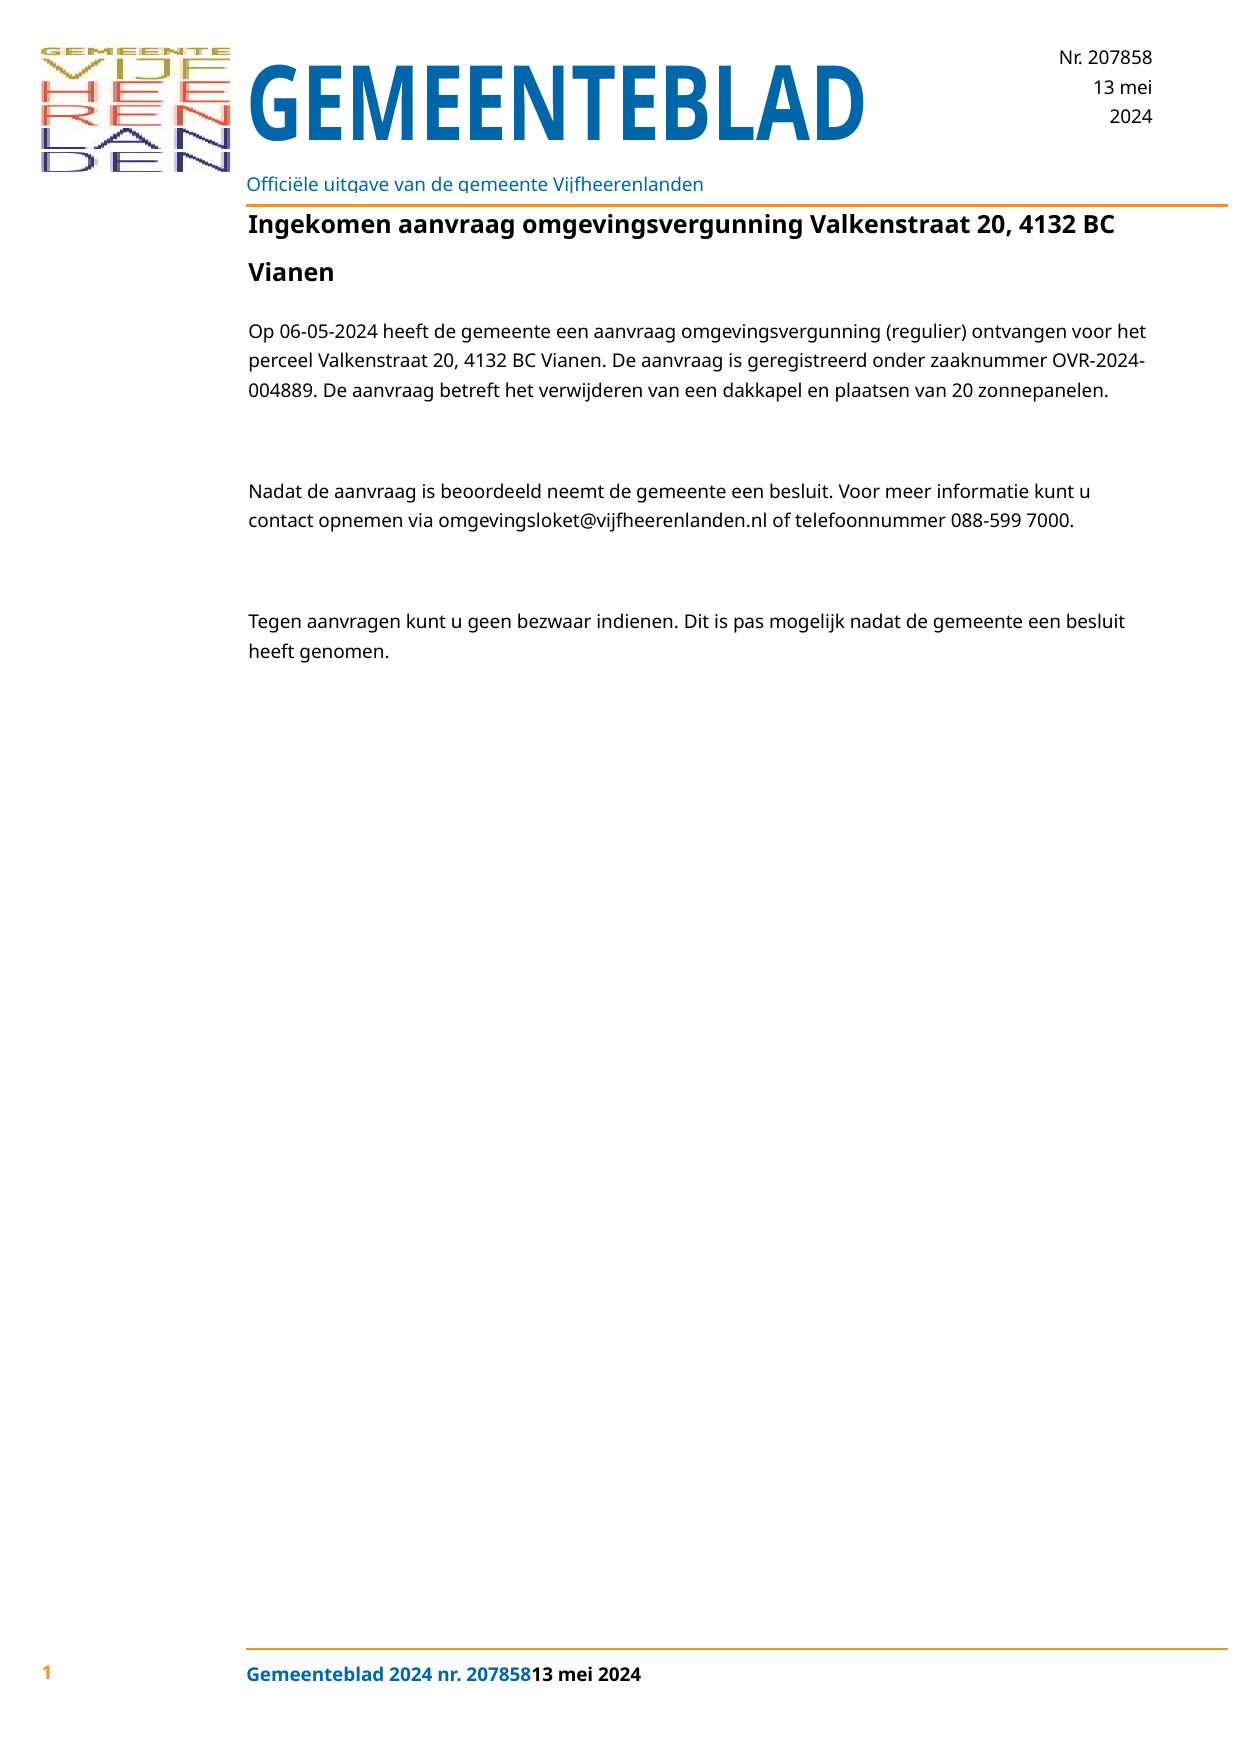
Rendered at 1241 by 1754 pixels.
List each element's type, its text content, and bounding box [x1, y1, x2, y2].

text Ingekomen aanvraag omgevingsvergunning Valkenstraat 20, 4132 BC Vianen [248, 207, 1152, 288]
picture [41, 47, 231, 172]
text Nadat de aanvraag is beoordeeld neemt de gemeente een besluit. Voor meer informatie kunt u contact opnemen via omgevingsloket@vijfheerenlanden.nl of telefoonnummer 088-599 7000. [248, 478, 1152, 533]
text Op 06-05-2024 heeft de gemeente een aanvraag omgevingsvergunning (regulier) ontvangen voor het perceel Valkenstraat 20, 4132 BC Vianen. De aanvraag is geregistreerd onder zaaknummer OVR-2024-004889. De aanvraag betreft het verwijderen van een dakkapel en plaatsen van 20 zonnepanelen. [248, 318, 1152, 403]
text Tegen aanvragen kunt u geen bezwaar indienen. Dit is pas mogelijk nadat de gemeente een besluit heeft genomen. [248, 608, 1152, 664]
